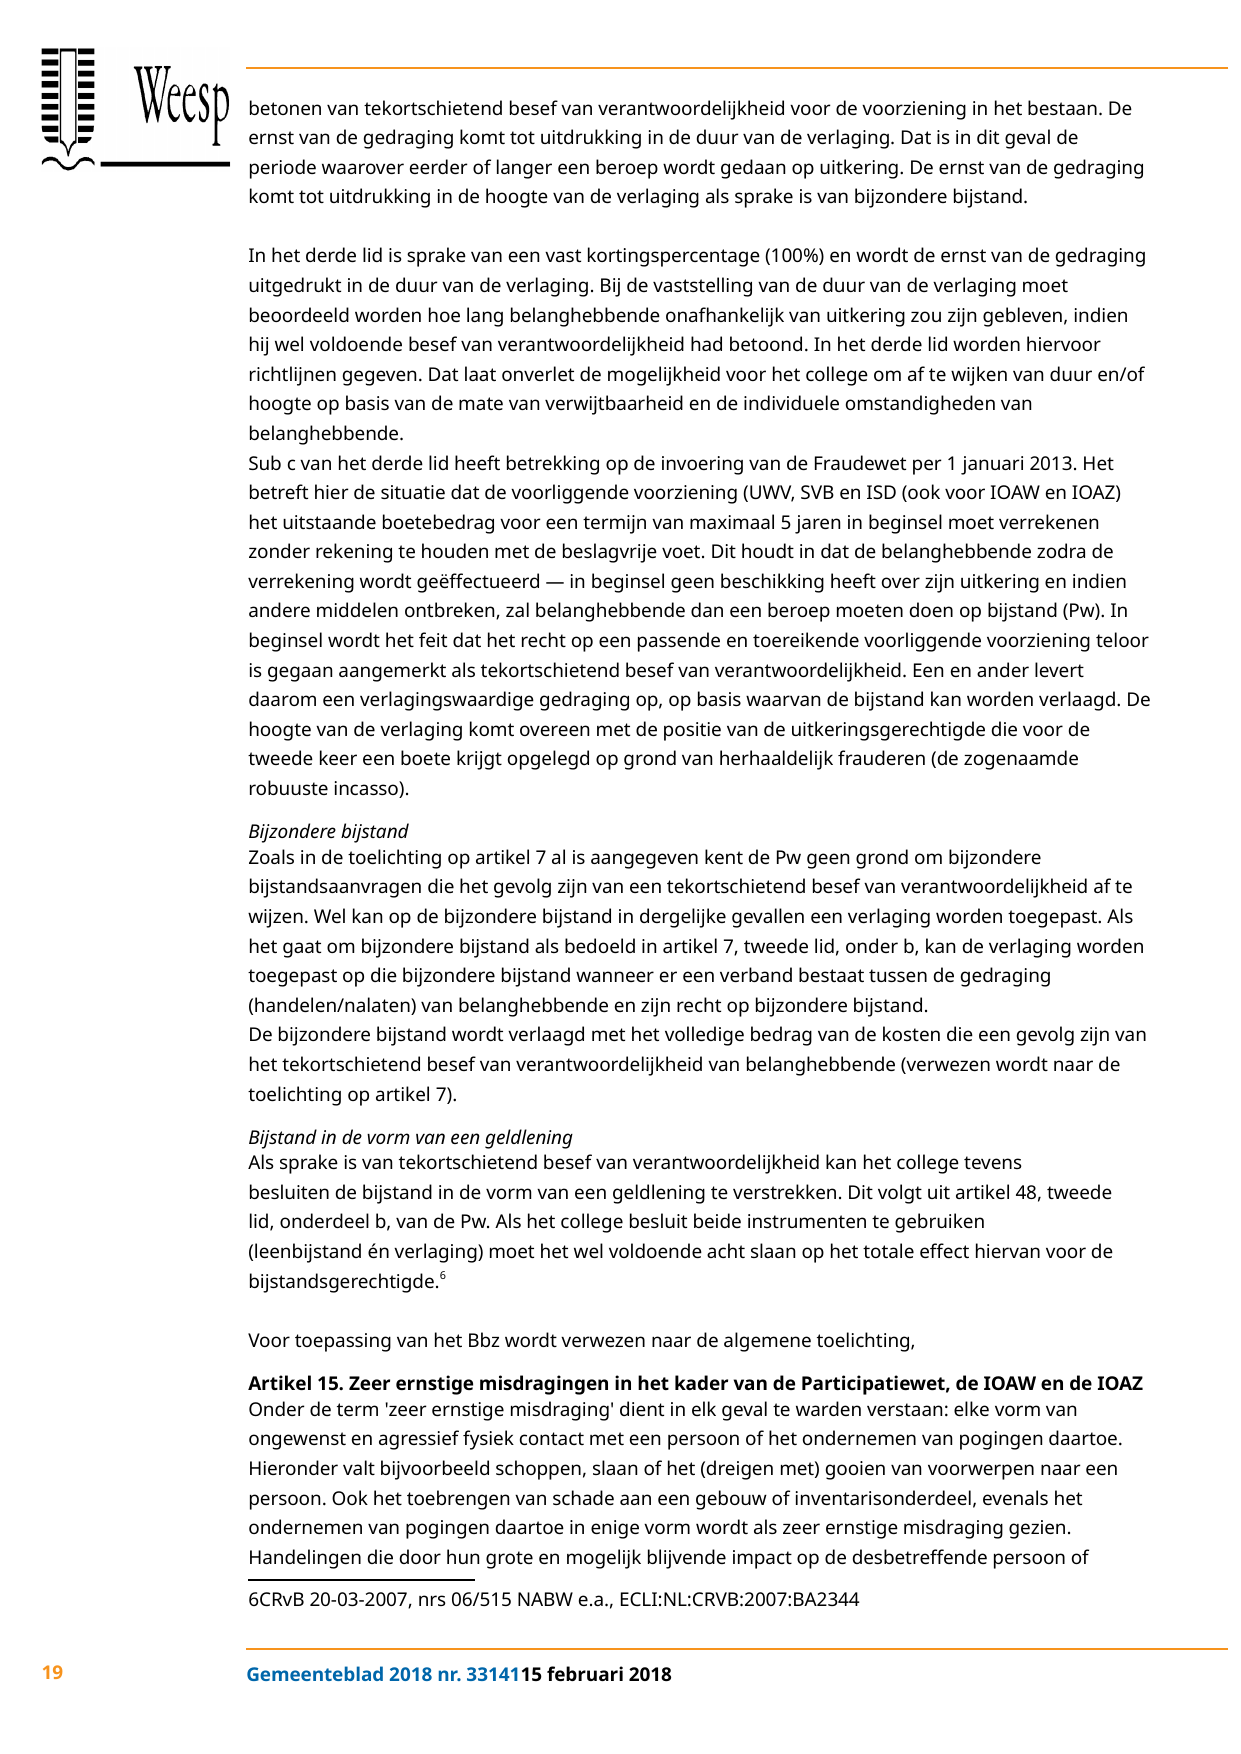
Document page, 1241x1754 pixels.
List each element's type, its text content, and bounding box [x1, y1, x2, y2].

text Artikel 15. Zeer ernstige misdragingen in het kader van de Participatiewet, de IOAW en de IOAZ [248, 1370, 1152, 1396]
text CRvB 20-03-2007, nrs 06/515 NABW e.a., ECLI:NL:CRVB:2007:BA2344 [248, 1586, 1152, 1612]
text (leenbijstand én verlaging) moet het wel voldoende acht slaan op het totale effect hiervan voor de [248, 1238, 1152, 1264]
picture [41, 47, 231, 172]
text bijstandsgerechtigde. [248, 1268, 1152, 1294]
text besluiten de bijstand in de vorm van een geldlening te verstrekken. Dit volgt uit artikel 48, tweede [248, 1179, 1152, 1205]
text Zoals in de toelichting op artikel 7 al is aangegeven kent de Pw geen grond om bijzondere bijstandsaanvragen die het gevolg zijn van een tekortschietend besef van verantwoordelijkheid af te wijzen. Wel kan op de bijzondere bijstand in dergelijke gevallen een verlaging worden toegepast. Als het gaat om bijzondere bijstand als bedoeld in artikel 7, tweede lid, onder b, kan de verlaging worden toegepast op die bijzondere bijstand wanneer er een verband bestaat tussen de gedraging (handelen/nalaten) van belanghebbende en zijn recht op bijzondere bijstand. [248, 844, 1152, 1018]
text De bijzondere bijstand wordt verlaagd met het volledige bedrag van de kosten die een gevolg zijn van het tekortschietend besef van verantwoordelijkheid van belanghebbende (verwezen wordt naar de toelichting op artikel 7). [248, 1022, 1152, 1106]
text Als sprake is van tekortschietend besef van verantwoordelijkheid kan het college tevens [248, 1149, 1152, 1175]
text Sub c van het derde lid heeft betrekking op de invoering van de Fraudewet per 1 januari 2013. Het betreft hier de situatie dat de voorliggende voorziening (UWV, SVB en ISD (ook voor IOAW en IOAZ) het uitstaande boetebedrag voor een termijn van maximaal 5 jaren in beginsel moet verrekenen zonder rekening te houden met de beslagvrije voet. Dit houdt in dat de belanghebbende zodra de verrekening wordt geëffectueerd — in beginsel geen beschikking heeft over zijn uitkering en indien andere middelen ontbreken, zal belanghebbende dan een beroep moeten doen op bijstand (Pw). In beginsel wordt het feit dat het recht op een passende en toereikende voorliggende voorziening teloor is gegaan aangemerkt als tekortschietend besef van verantwoordelijkheid. Een en ander levert daarom een verlagingswaardige gedraging op, op basis waarvan de bijstand kan worden verlaagd. De hoogte van de verlaging komt overeen met de positie van de uitkeringsgerechtigde die voor de tweede keer een boete krijgt opgelegd op grond van herhaaldelijk frauderen (de zogenaamde robuuste incasso). [248, 450, 1152, 801]
text Onder de term 'zeer ernstige misdraging' dient in elk geval te warden verstaan: elke vorm van ongewenst en agressief fysiek contact met een persoon of het ondernemen van pogingen daartoe. Hieronder valt bijvoorbeeld schoppen, slaan of het (dreigen met) gooien van voorwerpen naar een persoon. Ook het toebrengen van schade aan een gebouw of inventarisonderdeel, evenals het ondernemen van pogingen daartoe in enige vorm wordt als zeer ernstige misdraging gezien. Handelingen die door hun grote en mogelijk blijvende impact op de desbetreffende persoon of [248, 1396, 1152, 1569]
text lid, onderdeel b, van de Pw. Als het college besluit beide instrumenten te gebruiken [248, 1209, 1152, 1234]
text betonen van tekortschietend besef van verantwoordelijkheid voor de voorziening in het bestaan. De ernst van de gedraging komt tot uitdrukking in de duur van de verlaging. Dat is in dit geval de periode waarover eerder of langer een beroep wordt gedaan op uitkering. De ernst van de gedraging komt tot uitdrukking in de hoogte van de verlaging als sprake is van bijzondere bijstand. [248, 95, 1152, 209]
text In het derde lid is sprake van een vast kortingspercentage (100%) en wordt de ernst van de gedraging uitgedrukt in de duur van de verlaging. Bij de vaststelling van de duur van de verlaging moet beoordeeld worden hoe lang belanghebbende onafhankelijk van uitkering zou zijn gebleven, indien hij wel voldoende besef van verantwoordelijkheid had betoond. In het derde lid worden hiervoor richtlijnen gegeven. Dat laat onverlet de mogelijkheid voor het college om af te wijken van duur en/of hoogte op basis van de mate van verwijtbaarheid en de individuele omstandigheden van belanghebbende. [248, 243, 1152, 446]
text Voor toepassing van het Bbz wordt verwezen naar de algemene toelichting, [248, 1327, 1152, 1353]
text Bijzondere bijstand [248, 818, 1152, 844]
text Bijstand in de vorm van een geldlening [248, 1124, 1152, 1149]
